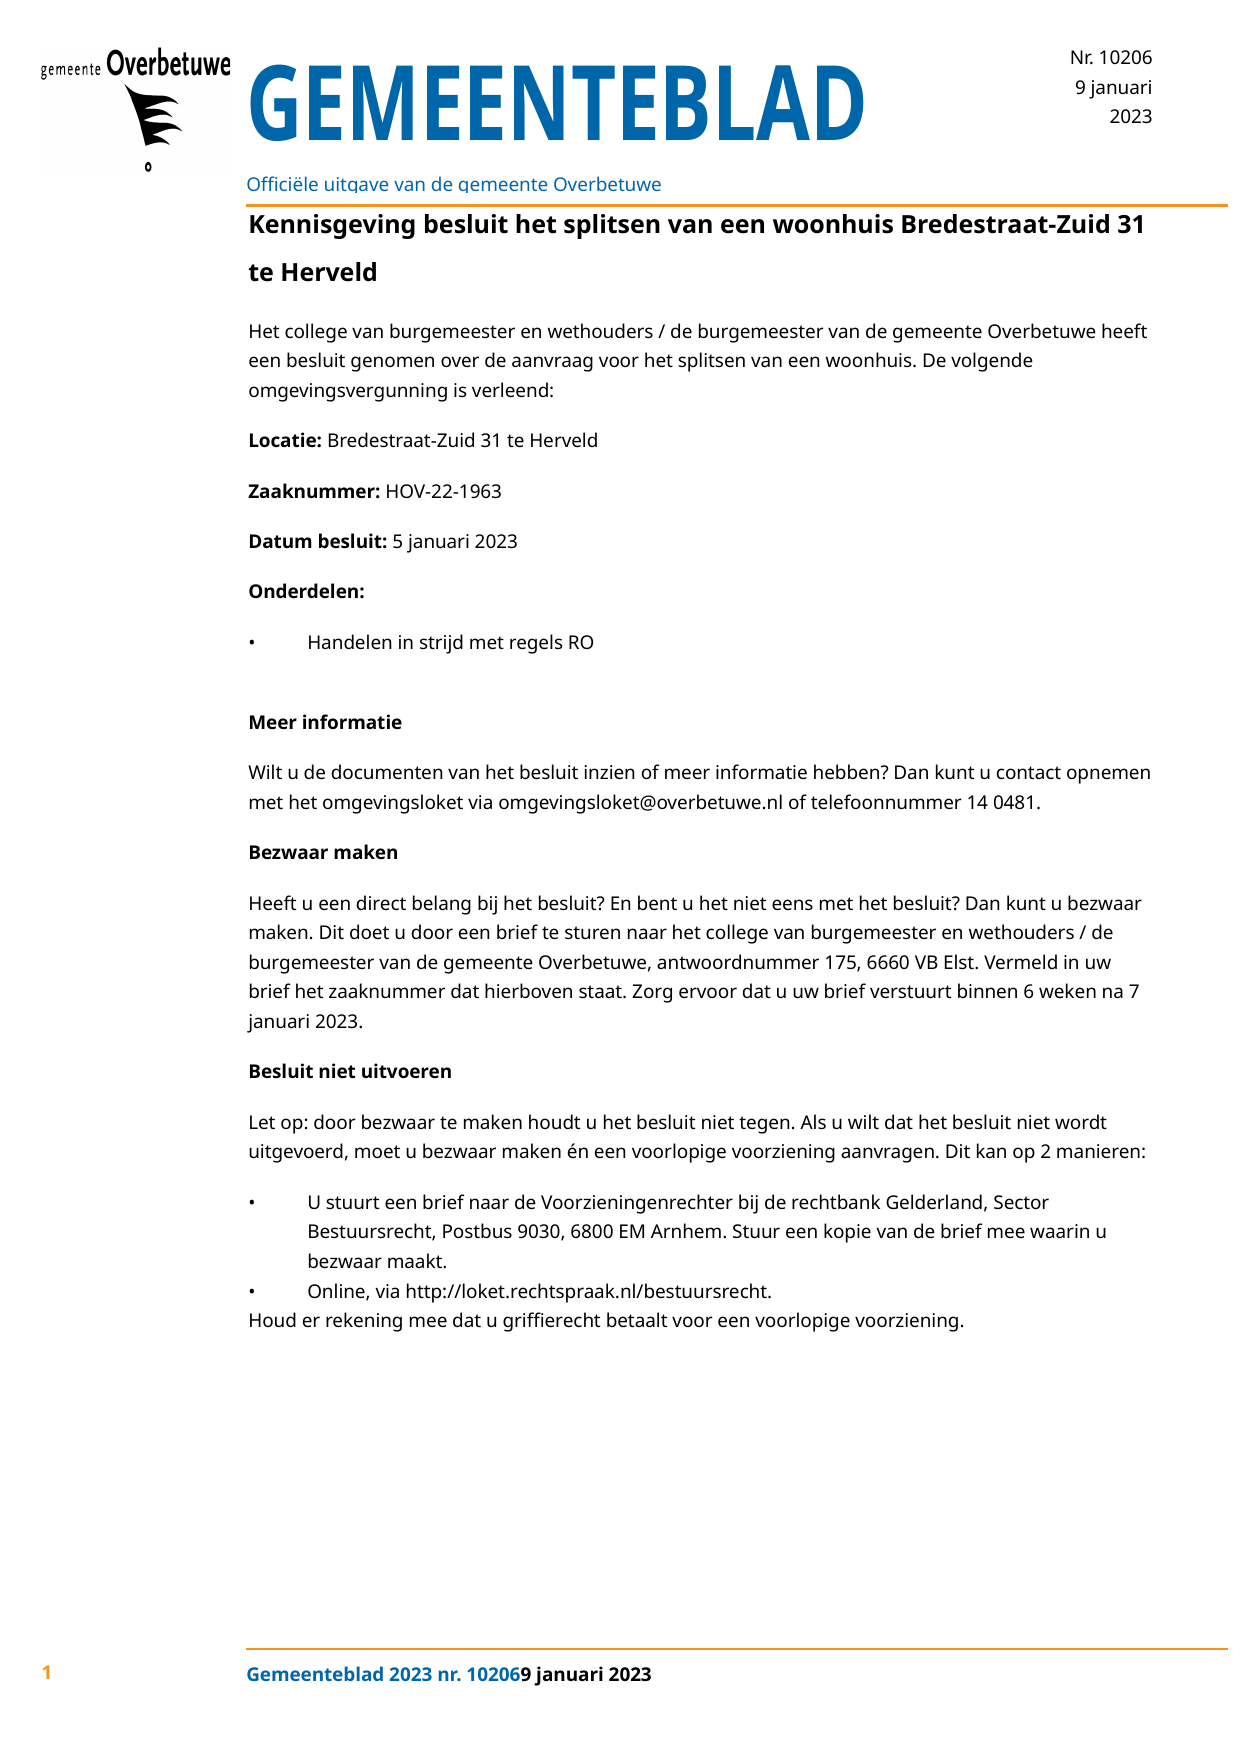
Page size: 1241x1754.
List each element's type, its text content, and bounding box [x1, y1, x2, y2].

text Kennisgeving besluit het splitsen van een woonhuis Bredestraat-Zuid 31 te Herveld [248, 207, 1152, 288]
list Online, via http://loket.rechtspraak.nl/bestuursrecht. [248, 1278, 1152, 1304]
list U stuurt een brief naar de Voorzieningenrechter bij de rechtbank Gelderland, Sector Bestuursrecht, Postbus 9030, 6800 EM Arnhem. Stuur een kopie van de brief mee waarin u bezwaar maakt. [248, 1189, 1152, 1274]
text Datum besluit: 5 januari 2023 [248, 528, 1152, 554]
text Onderdelen: [248, 579, 1152, 604]
text Let op: door bezwaar te maken houdt u het besluit niet tegen. Als u wilt dat het besluit niet wordt uitgevoerd, moet u bezwaar maken én een voorlopige voorziening aanvragen. Dit kan op 2 manieren: [248, 1109, 1152, 1164]
text Besluit niet uitvoeren [248, 1059, 1152, 1084]
text Meer informatie [248, 709, 1152, 735]
text Het college van burgemeester en wethouders / de burgemeester van de gemeente Overbetuwe heeft een besluit genomen over de aanvraag voor het splitsen van een woonhuis. De volgende omgevingsvergunning is verleend: [248, 318, 1152, 403]
text Zaaknummer: HOV-22-1963 [248, 478, 1152, 504]
list Handelen in strijd met regels RO [248, 629, 1152, 655]
picture [41, 47, 231, 172]
text Locatie: Bredestraat-Zuid 31 te Herveld [248, 427, 1152, 453]
text Houd er rekening mee dat u griffierecht betaalt voor een voorlopige voorziening. [248, 1307, 1152, 1333]
text Wilt u de documenten van het besluit inzien of meer informatie hebben? Dan kunt u contact opnemen met het omgevingsloket via omgevingsloket@overbetuwe.nl of telefoonnummer 14 0481. [248, 759, 1152, 815]
text Heeft u een direct belang bij het besluit? En bent u het niet eens met het besluit? Dan kunt u bezwaar maken. Dit doet u door een brief te sturen naar het college van burgemeester en wethouders / de burgemeester van de gemeente Overbetuwe, antwoordnummer 175, 6660 VB Elst. Vermeld in uw brief het zaaknummer dat hierboven staat. Zorg ervoor dat u uw brief verstuurt binnen 6 weken na 7 januari 2023. [248, 890, 1152, 1034]
text Bezwaar maken [248, 839, 1152, 865]
